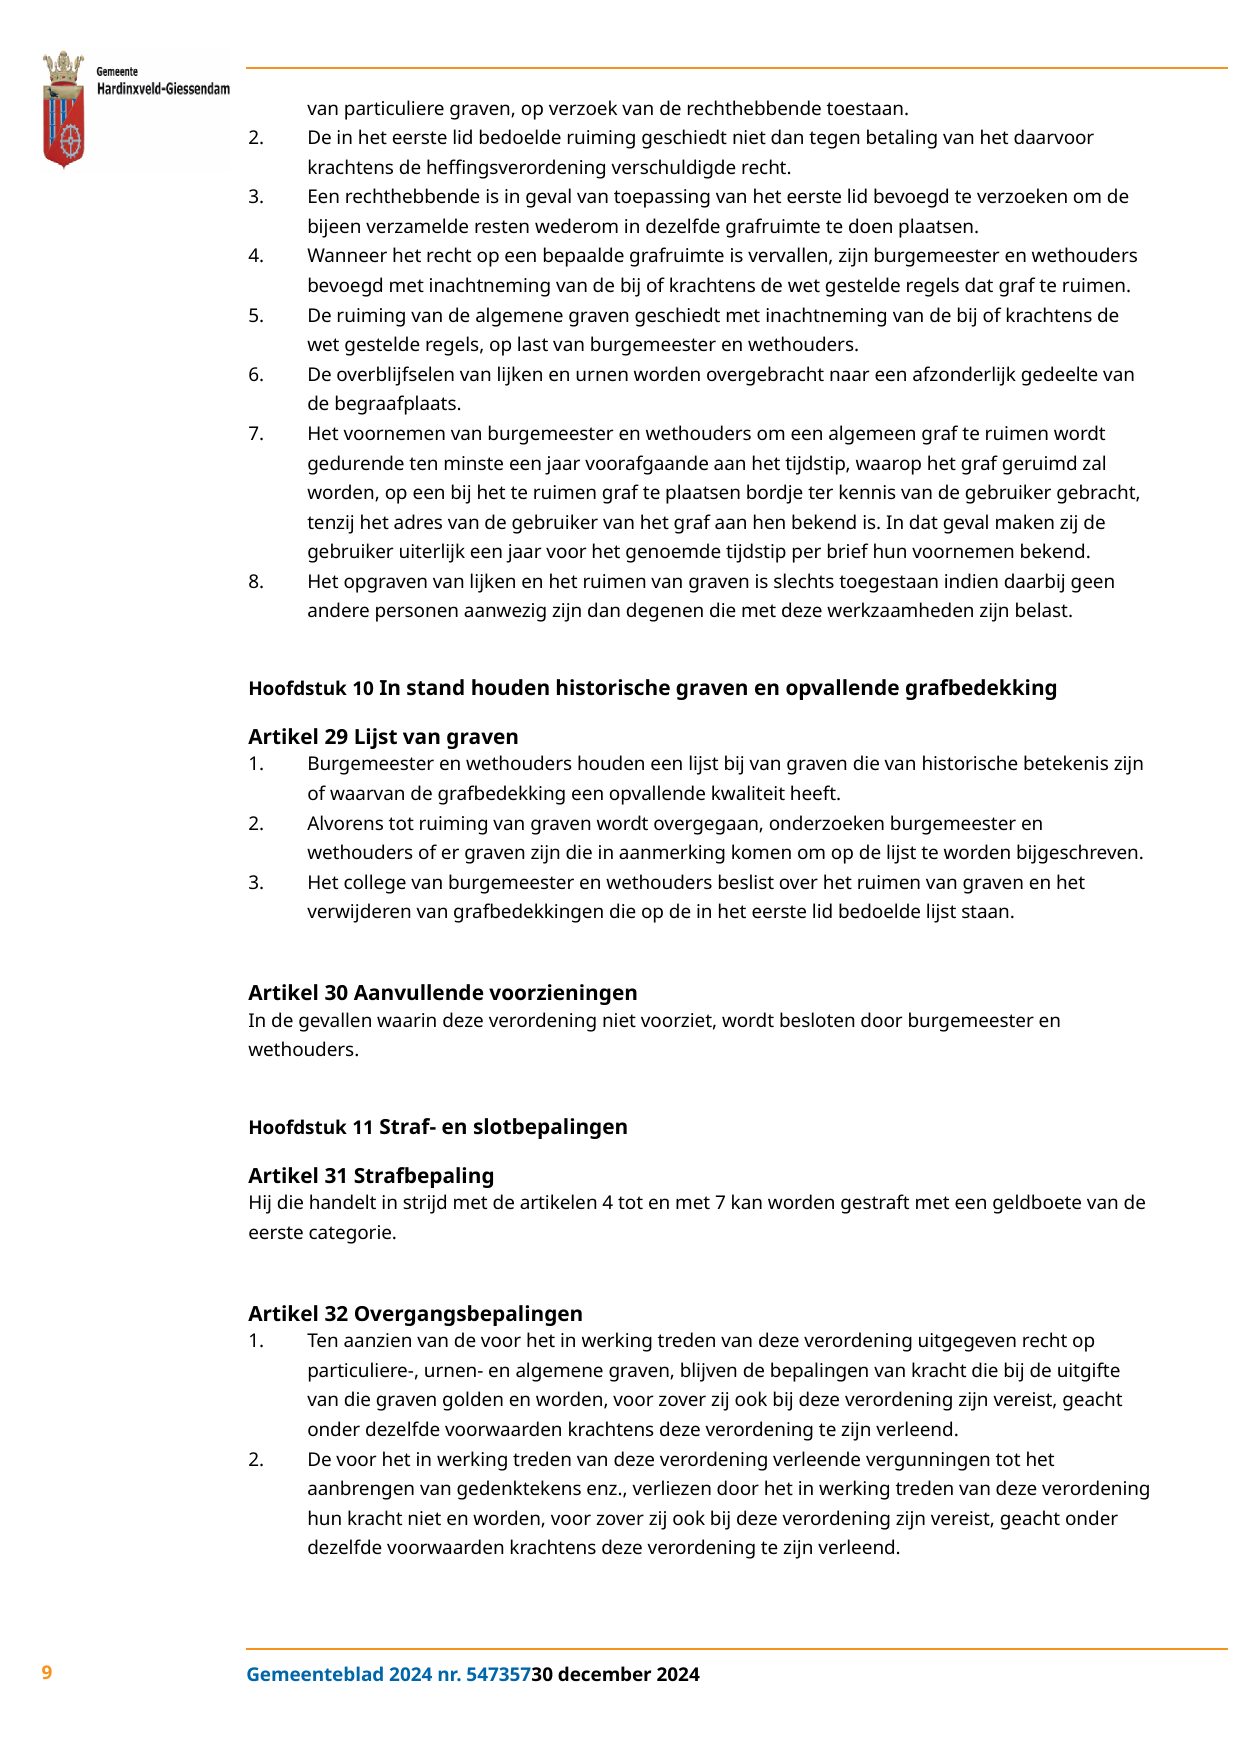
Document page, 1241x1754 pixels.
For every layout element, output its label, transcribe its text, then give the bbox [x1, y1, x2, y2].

list Het college van burgemeester en wethouders beslist over het ruimen van graven en het verwijderen van grafbedekkingen die op de in het eerste lid bedoelde lijst staan. [248, 869, 1152, 924]
text Hoofdstuk 11 Straf- en slotbepalingen [248, 1112, 1152, 1140]
list Ten aanzien van de voor het in werking treden van deze verordening uitgegeven recht op particuliere-, urnen- en algemene graven, blijven de bepalingen van kracht die bij de uitgifte van die graven golden en worden, voor zover zij ook bij deze verordening zijn vereist, geacht onder dezelfde voorwaarden krachtens deze verordening te zijn verleend. [248, 1327, 1152, 1442]
list Wanneer het recht op een bepaalde grafruimte is vervallen, zijn burgemeester en wethouders bevoegd met inachtneming van de bij of krachtens de wet gestelde regels dat graf te ruimen. [248, 243, 1152, 298]
list De in het eerste lid bedoelde ruiming geschiedt niet dan tegen betaling van het daarvoor krachtens de heffingsverordening verschuldigde recht. [248, 124, 1152, 180]
list Alvorens tot ruiming van graven wordt overgegaan, onderzoeken burgemeester en wethouders of er graven zijn die in aanmerking komen om op de lijst te worden bijgeschreven. [248, 810, 1152, 865]
list Het opgraven van lijken en het ruimen van graven is slechts toegestaan indien daarbij geen andere personen aanwezig zijn dan degenen die met deze werkzaamheden zijn belast. [248, 568, 1152, 623]
list Het voornemen van burgemeester en wethouders om een algemeen graf te ruimen wordt gedurende ten minste een jaar voorafgaande aan het tijdstip, waarop het graf geruimd zal worden, op een bij het te ruimen graf te plaatsen bordje ter kennis van de gebruiker gebracht, tenzij het adres van de gebruiker van het graf aan hen bekend is. In dat geval maken zij de gebruiker uiterlijk een jaar voor het genoemde tijdstip per brief hun voornemen bekend. [248, 420, 1152, 564]
text Artikel 31 Strafbepaling [248, 1161, 1152, 1189]
text Artikel 30 Aanvullende voorzieningen [248, 978, 1152, 1007]
list De ruiming van de algemene graven geschiedt met inachtneming van de bij of krachtens de wet gestelde regels, op last van burgemeester en wethouders. [248, 302, 1152, 357]
text In de gevallen waarin deze verordening niet voorziet, wordt besloten door burgemeester en wethouders. [248, 1007, 1152, 1062]
list Een rechthebbende is in geval van toepassing van het eerste lid bevoegd te verzoeken om de bijeen verzamelde resten wederom in dezelfde grafruimte te doen plaatsen. [248, 183, 1152, 239]
list van particuliere graven, op verzoek van de rechthebbende toestaan. [248, 95, 1152, 121]
text Hoofdstuk 10 In stand houden historische graven en opvallende grafbedekking [248, 673, 1152, 701]
list De overblijfselen van lijken en urnen worden overgebracht naar een afzonderlijk gedeelte van de begraafplaats. [248, 361, 1152, 416]
picture [41, 47, 231, 172]
text Artikel 32 Overgangsbepalingen [248, 1299, 1152, 1327]
list Burgemeester en wethouders houden een lijst bij van graven die van historische betekenis zijn of waarvan de grafbedekking een opvallende kwaliteit heeft. [248, 751, 1152, 806]
text Hij die handelt in strijd met de artikelen 4 tot en met 7 kan worden gestraft met een geldboete van de eerste categorie. [248, 1189, 1152, 1245]
list De voor het in werking treden van deze verordening verleende vergunningen tot het aanbrengen van gedenktekens enz., verliezen door het in werking treden van deze verordening hun kracht niet en worden, voor zover zij ook bij deze verordening zijn vereist, geacht onder dezelfde voorwaarden krachtens deze verordening te zijn verleend. [248, 1446, 1152, 1560]
text Artikel 29 Lijst van graven [248, 722, 1152, 751]
